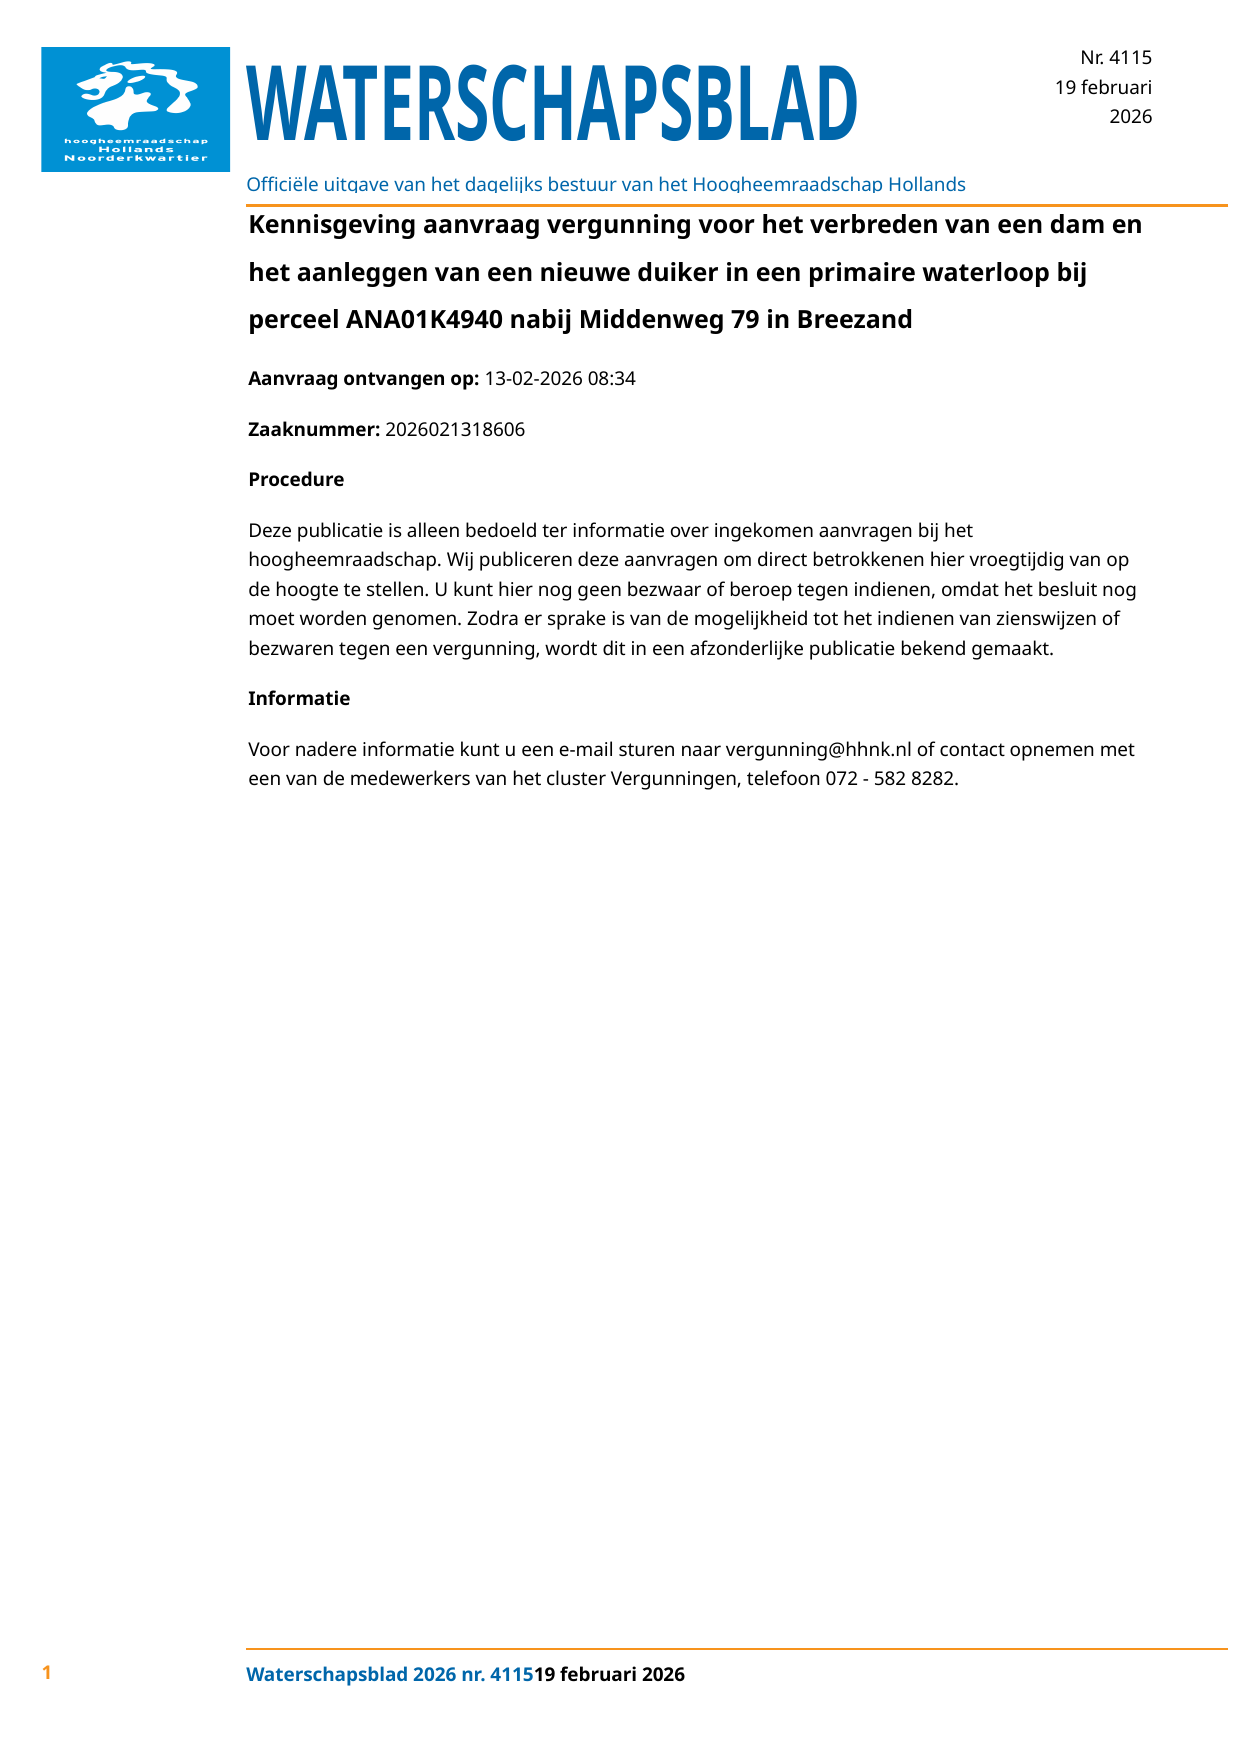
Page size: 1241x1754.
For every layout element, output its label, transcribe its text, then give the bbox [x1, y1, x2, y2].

text Zaaknummer: 2026021318606 [248, 416, 1152, 442]
picture [118, 62, 197, 112]
text Aanvraag ontvangen op: 13-02-2026 08:34 [248, 366, 1152, 391]
text Voor nadere informatie kunt u een e-mail sturen naar vergunning@hhnk.nl of contact opnemen met een van de medewerkers van het cluster Vergunningen, telefoon 072 - 582 8282. [248, 736, 1152, 791]
picture [78, 64, 122, 99]
picture [88, 87, 157, 130]
text Procedure [248, 466, 1152, 492]
text Deze publicatie is alleen bedoeld ter informatie over ingekomen aanvragen bij het hoogheemraadschap. Wij publiceren deze aanvragen om direct betrokkenen hier vroegtijdig van op de hoogte te stellen. U kunt hier nog geen bezwaar of beroep tegen indienen, omdat het besluit nog moet worden genomen. Zodra er sprake is van de mogelijkheid tot het indienen van zienswijzen of bezwaren tegen een vergunning, wordt dit in een afzonderlijke publicatie bekend gemaakt. [248, 517, 1152, 661]
text Kennisgeving aanvraag vergunning voor het verbreden van een dam en het aanleggen van een nieuwe duiker in een primaire waterloop bij perceel ANA01K4940 nabij Middenweg 79 in Breezand [248, 207, 1152, 336]
picture [129, 76, 144, 82]
text Informatie [248, 686, 1152, 711]
